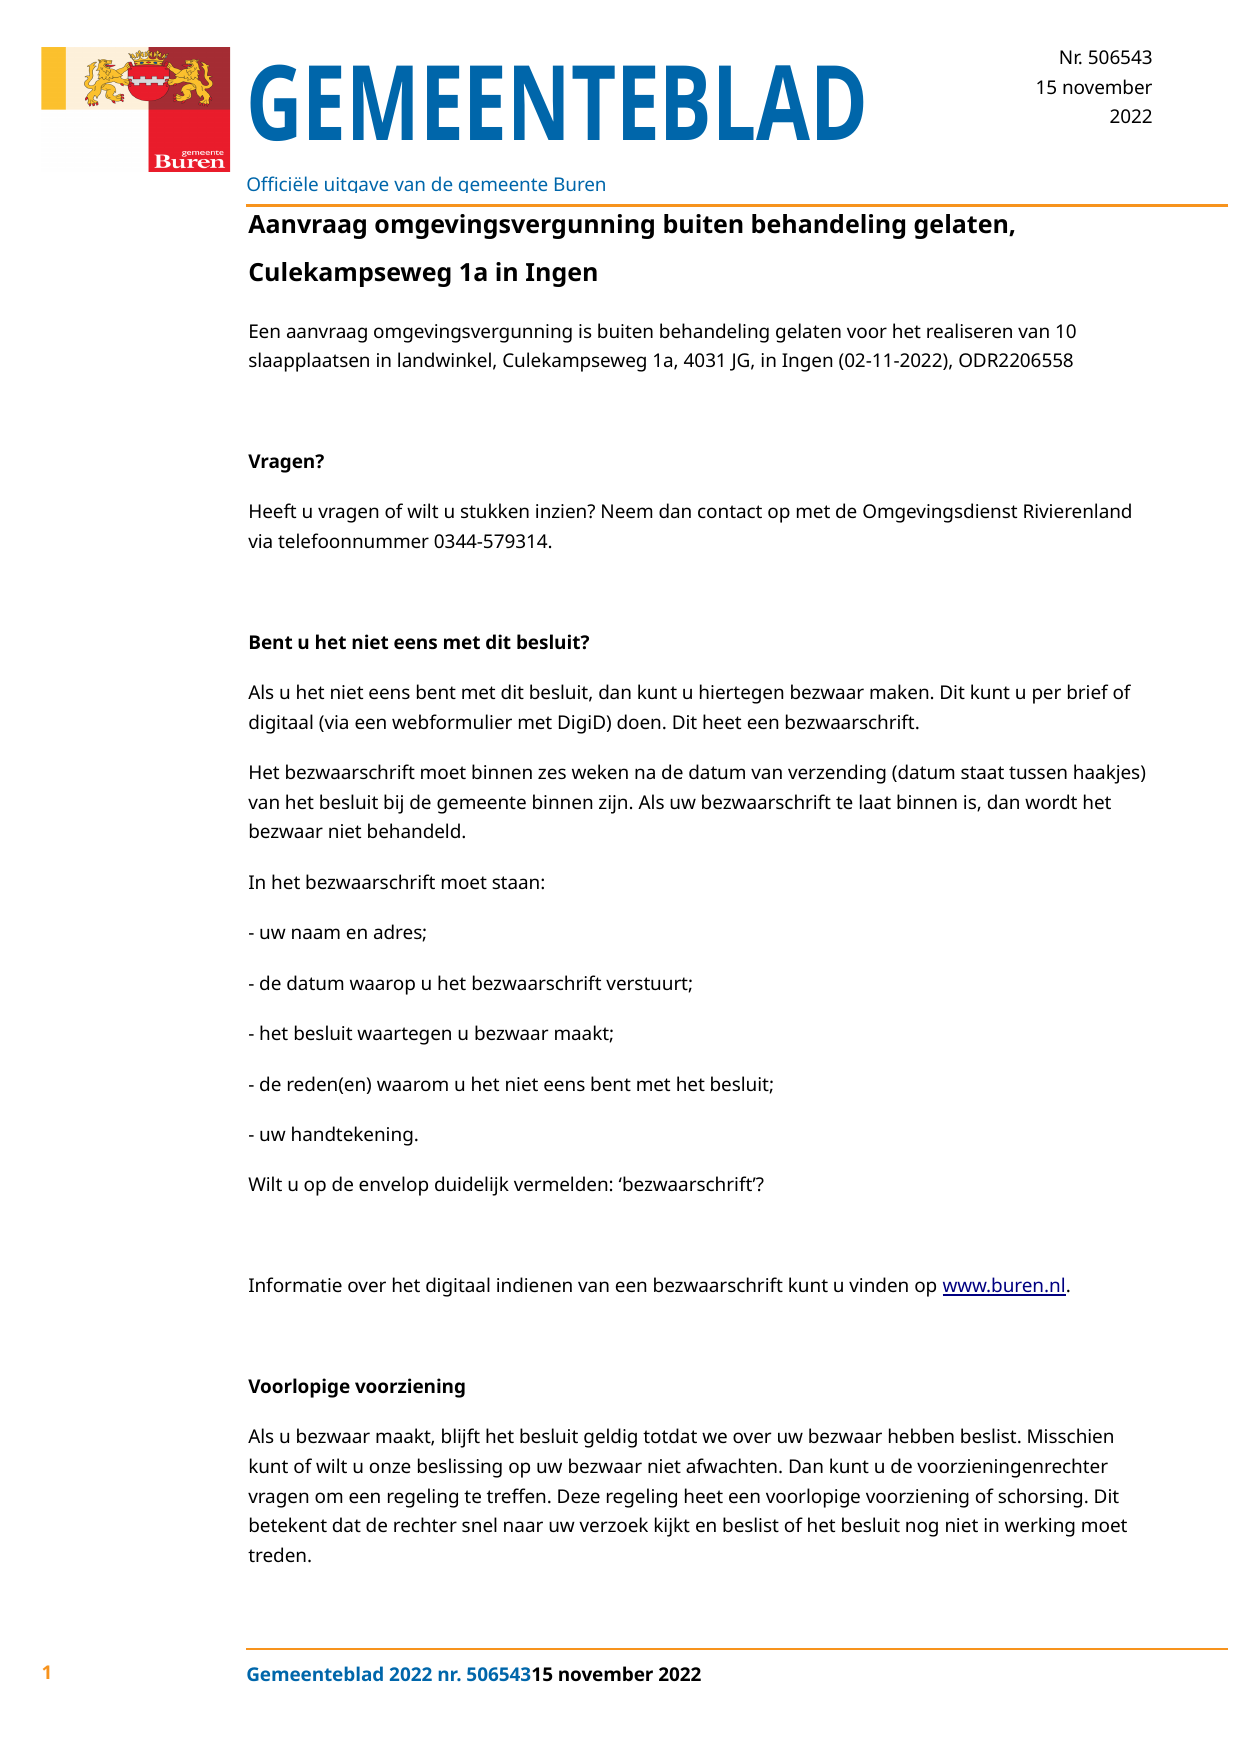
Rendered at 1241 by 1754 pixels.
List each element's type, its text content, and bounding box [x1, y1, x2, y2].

text Een aanvraag omgevingsvergunning is buiten behandeling gelaten voor het realiseren van 10 slaapplaatsen in landwinkel, Culekampseweg 1a, 4031 JG, in Ingen (02-11-2022), ODR2206558 [248, 318, 1152, 373]
text Heeft u vragen of wilt u stukken inzien? Neem dan contact op met de Omgevingsdienst Rivierenland via telefoonnummer 0344-579314. [248, 499, 1152, 554]
text - het besluit waartegen u bezwaar maakt; [248, 1020, 1152, 1046]
text - de datum waarop u het bezwaarschrift verstuurt; [248, 970, 1152, 996]
picture [41, 47, 231, 172]
text Aanvraag omgevingsvergunning buiten behandeling gelaten, Culekampseweg 1a in Ingen [248, 207, 1152, 288]
text Wilt u op de envelop duidelijk vermelden: ‘bezwaarschrift’? [248, 1172, 1152, 1197]
text Informatie over het digitaal indienen van een bezwaarschrift kunt u vinden op www.buren.nl. [248, 1272, 1152, 1298]
text - uw handtekening. [248, 1121, 1152, 1147]
text In het bezwaarschrift moet staan: [248, 869, 1152, 895]
text Bent u het niet eens met dit besluit? [248, 629, 1152, 655]
text Als u het niet eens bent met dit besluit, dan kunt u hiertegen bezwaar maken. Dit kunt u per brief of digitaal (via een webformulier met DigiD) doen. Dit heet een bezwaarschrift. [248, 679, 1152, 735]
text - de reden(en) waarom u het niet eens bent met het besluit; [248, 1071, 1152, 1097]
text Vragen? [248, 448, 1152, 474]
text - uw naam en adres; [248, 919, 1152, 945]
text Als u bezwaar maakt, blijft het besluit geldig totdat we over uw bezwaar hebben beslist. Misschien kunt of wilt u onze beslissing op uw bezwaar niet afwachten. Dan kunt u de voorzieningenrechter vragen om een regeling te treffen. Deze regeling heet een voorlopige voorziening of schorsing. Dit betekent dat de rechter snel naar uw verzoek kijkt en beslist of het besluit nog niet in werking moet treden. [248, 1424, 1152, 1568]
text Het bezwaarschrift moet binnen zes weken na de datum van verzending (datum staat tussen haakjes) van het besluit bij de gemeente binnen zijn. Als uw bezwaarschrift te laat binnen is, dan wordt het bezwaar niet behandeld. [248, 759, 1152, 844]
text Voorlopige voorziening [248, 1373, 1152, 1399]
